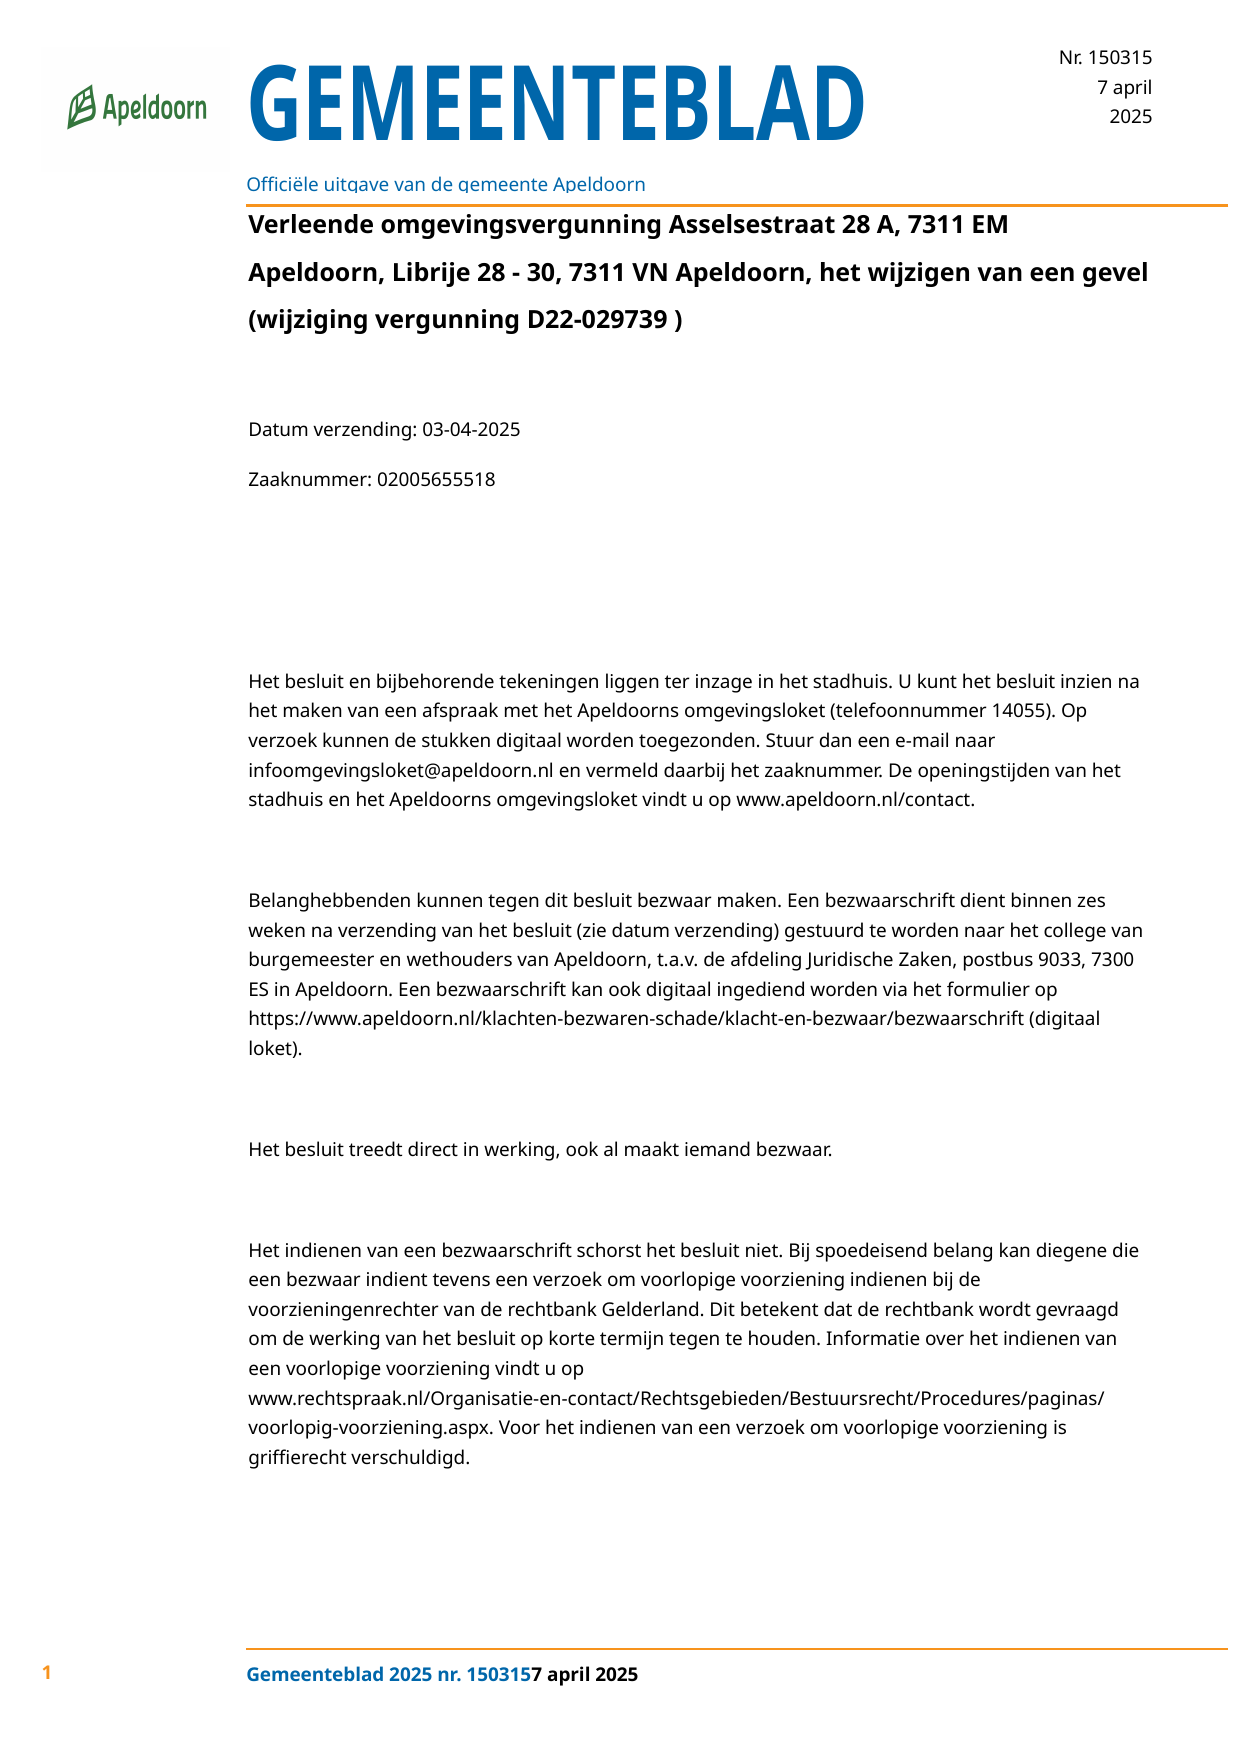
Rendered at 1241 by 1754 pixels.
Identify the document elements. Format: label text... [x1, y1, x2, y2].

text Het indienen van een bezwaarschrift schorst het besluit niet. Bij spoedeisend belang kan diegene die een bezwaar indient tevens een verzoek om voorlopige voorziening indienen bij de voorzieningenrechter van de rechtbank Gelderland. Dit betekent dat de rechtbank wordt gevraagd om de werking van het besluit op korte termijn tegen te houden. Informatie over het indienen van een voorlopige voorziening vindt u op www.rechtspraak.nl/Organisatie-en-contact/Rechtsgebieden/Bestuursrecht/Procedures/paginas/voorlopig-voorziening.aspx. Voor het indienen van een verzoek om voorlopige voorziening is griffierecht verschuldigd. [248, 1237, 1152, 1469]
text Datum verzending: 03-04-2025 [248, 416, 1152, 442]
text Belanghebbenden kunnen tegen dit besluit bezwaar maken. Een bezwaarschrift dient binnen zes weken na verzending van het besluit (zie datum verzending) gestuurd te worden naar het college van burgemeester en wethouders van Apeldoorn, t.a.v. de afdeling Juridische Zaken, postbus 9033, 7300 ES in Apeldoorn. Een bezwaarschrift kan ook digitaal ingediend worden via het formulier op https://www.apeldoorn.nl/klachten-bezwaren-schade/klacht-en-bezwaar/bezwaarschrift (digitaal loket). [248, 887, 1152, 1061]
text Het besluit en bijbehorende tekeningen liggen ter inzage in het stadhuis. U kunt het besluit inzien na het maken van een afspraak met het Apeldoorns omgevingsloket (telefoonnummer 14055). Op verzoek kunnen de stukken digitaal worden toegezonden. Stuur dan een e-mail naar infoomgevingsloket@apeldoorn.nl en vermeld daarbij het zaaknummer. De openingstijden van het stadhuis en het Apeldoorns omgevingsloket vindt u op www.apeldoorn.nl/contact. [248, 668, 1152, 812]
text Verleende omgevingsvergunning Asselsestraat 28 A, 7311 EM Apeldoorn, Librije 28 - 30, 7311 VN Apeldoorn, het wijzigen van een gevel (wijziging vergunning D22-029739 ) [248, 207, 1152, 336]
text Zaaknummer: 02005655518 [248, 466, 1152, 492]
text Het besluit treedt direct in werking, ook al maakt iemand bezwaar. [248, 1136, 1152, 1162]
picture [41, 47, 231, 172]
